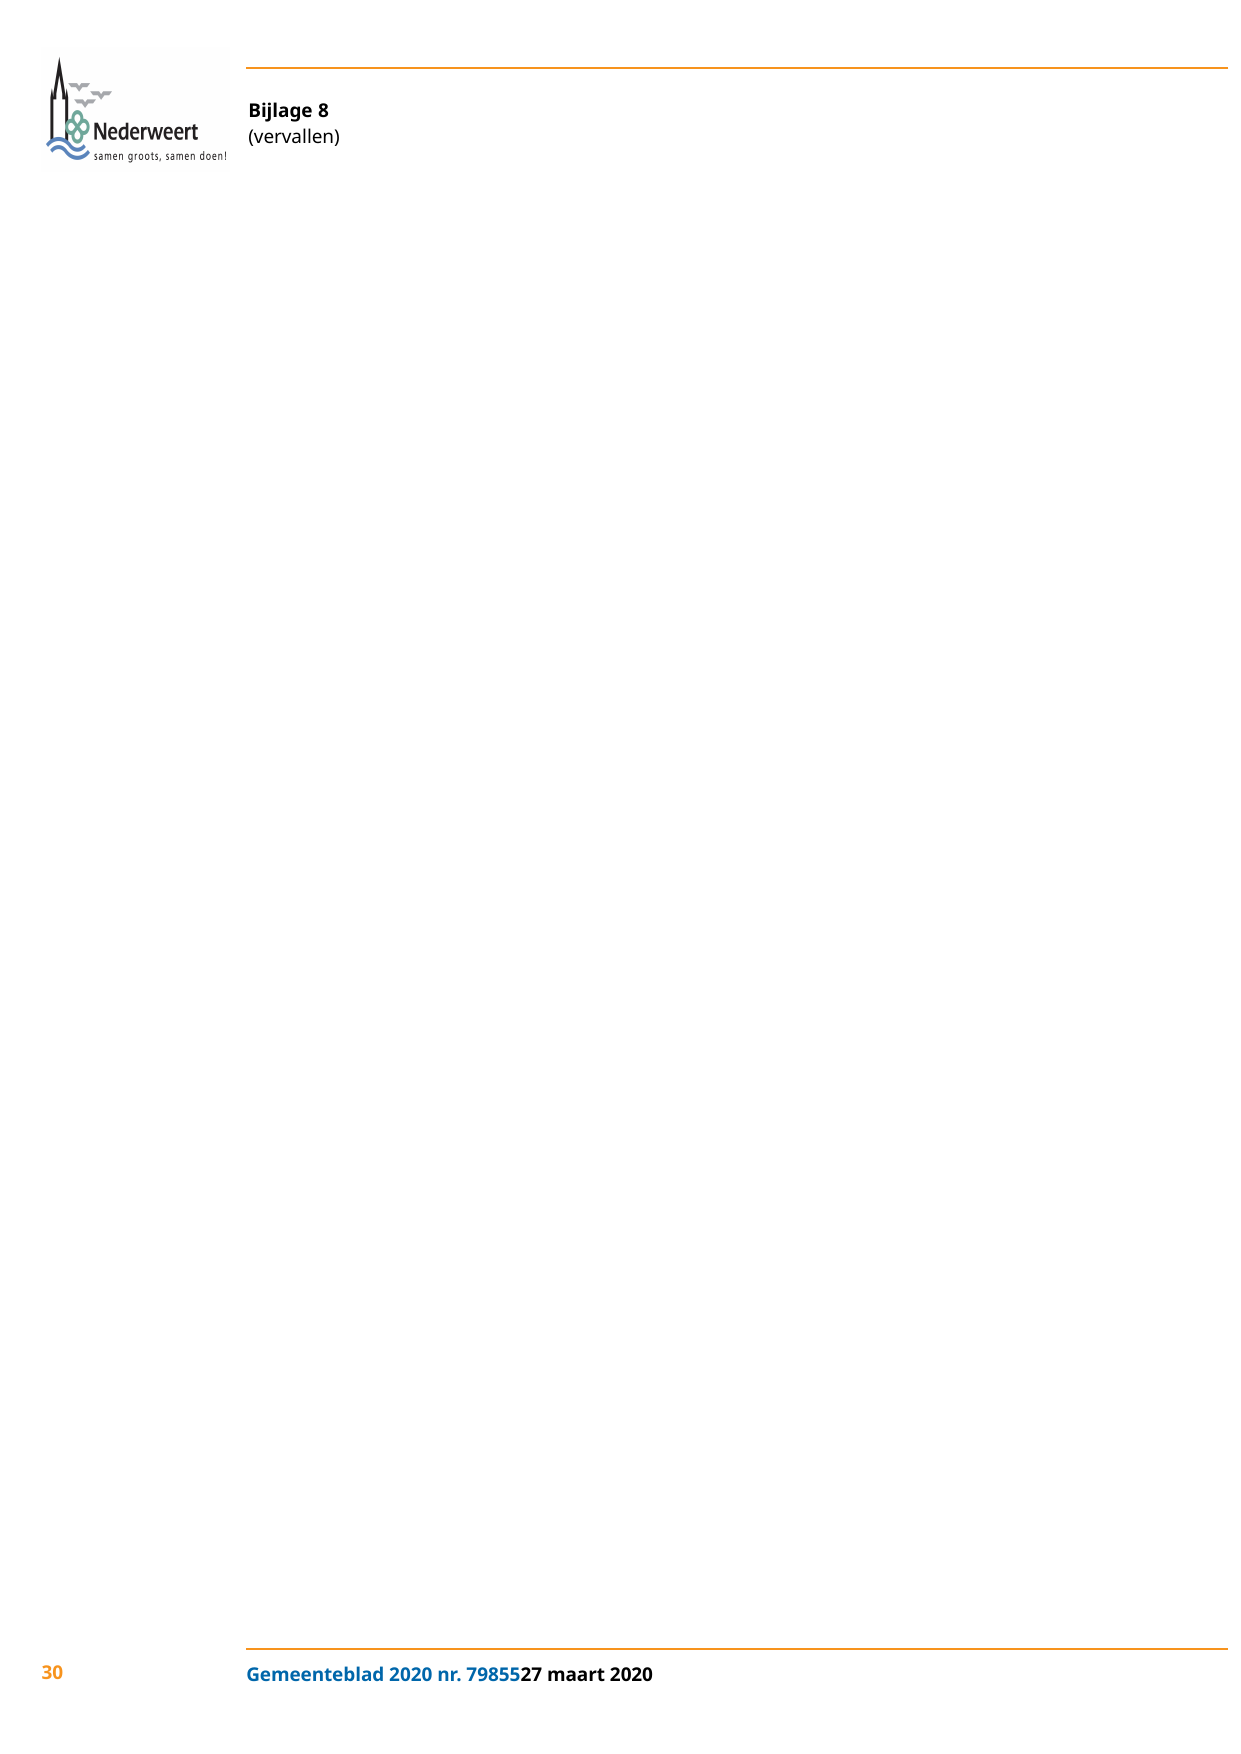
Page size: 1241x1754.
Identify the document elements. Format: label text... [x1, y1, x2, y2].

picture [41, 47, 231, 172]
text (vervallen) [248, 123, 1152, 149]
text Bijlage 8 [248, 95, 1152, 123]
